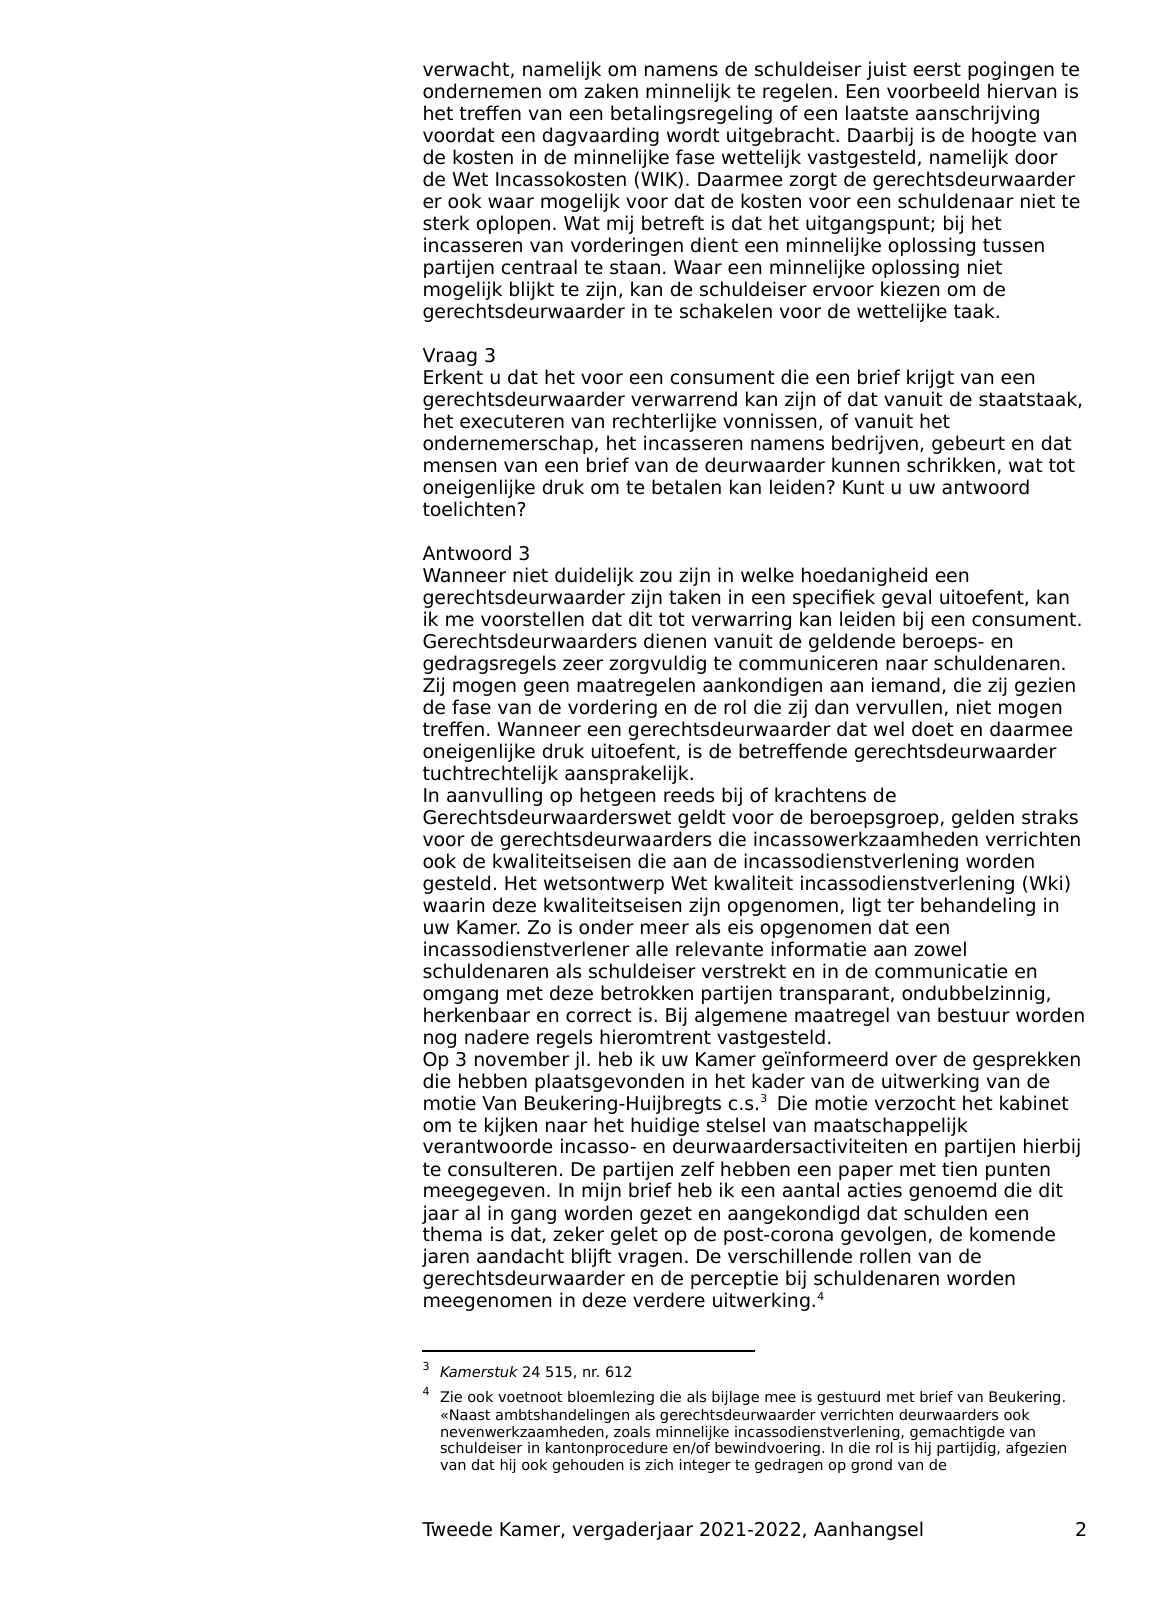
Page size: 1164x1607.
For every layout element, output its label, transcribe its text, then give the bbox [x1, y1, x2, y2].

text verwacht, namelijk om namens de schuldeiser juist eerst pogingen te ondernemen om zaken minnelijk te regelen. Een voorbeeld hiervan is het treffen van een betalingsregeling of een laatste aanschrijving voordat een dagvaarding wordt uitgebracht. Daarbij is de hoogte van de kosten in de minnelijke fase wettelijk vastgesteld, namelijk door de Wet Incassokosten (WIK). Daarmee zorgt de gerechtsdeurwaarder er ook waar mogelijk voor dat de kosten voor een schuldenaar niet te sterk oplopen. Wat mij betreft is dat het uitgangspunt; bij het incasseren van vorderingen dient een minnelijke oplossing tussen partijen centraal te staan. Waar een minnelijke oplossing niet mogelijk blijkt te zijn, kan de schuldeiser ervoor kiezen om de gerechtsdeurwaarder in te schakelen voor de wettelijke taak. [422, 59, 1087, 323]
text In aanvulling op hetgeen reeds bij of krachtens de Gerechtsdeurwaarderswet geldt voor de beroepsgroep, gelden straks voor de gerechtsdeurwaarders die incassowerkzaamheden verrichten ook de kwaliteitseisen die aan de incassodienstverlening worden gesteld. Het wetsontwerp Wet kwaliteit incassodienstverlening (Wki) waarin deze kwaliteitseisen zijn opgenomen, ligt ter behandeling in uw Kamer. Zo is onder meer als eis opgenomen dat een incassodienstverlener alle relevante informatie aan zowel schuldenaren als schuldeiser verstrekt en in de communicatie en omgang met deze betrokken partijen transparant, ondubbelzinnig, herkenbaar en correct is. Bij algemene maatregel van bestuur worden nog nadere regels hieromtrent vastgesteld. [422, 785, 1087, 1048]
text Op 3 november jl. heb ik uw Kamer geïnformeerd over de gesprekken die hebben plaatsgevonden in het kader van de uitwerking van de motie Van Beukering-Huijbregts c.s. Die motie verzocht het kabinet om te kijken naar het huidige stelsel van maatschappelijk verantwoorde incasso- en deurwaardersactiviteiten en partijen hierbij te consulteren. De partijen zelf hebben een paper met tien punten meegegeven. In mijn brief heb ik een aantal acties genoemd die dit jaar al in gang worden gezet en aangekondigd dat schulden een thema is dat, zeker gelet op de post-corona gevolgen, de komende jaren aandacht blijft vragen. De verschillende rollen van de gerechtsdeurwaarder en de perceptie bij schuldenaren worden meegenomen in deze verdere uitwerking. [422, 1048, 1087, 1312]
text Antwoord 3 [422, 543, 1087, 565]
text Kamerstuk 24 515, nr. 612 [422, 1360, 1087, 1382]
text Vraag 3 [422, 345, 1087, 367]
text Erkent u dat het voor een consument die een brief krijgt van een gerechtsdeurwaarder verwarrend kan zijn of dat vanuit de staatstaak, het executeren van rechterlijke vonnissen, of vanuit het ondernemerschap, het incasseren namens bedrijven, gebeurt en dat mensen van een brief van de deurwaarder kunnen schrikken, wat tot oneigenlijke druk om te betalen kan leiden? Kunt u uw antwoord toelichten? [422, 367, 1087, 521]
text Zie ook voetnoot bloemlezing die als bijlage mee is gestuurd met brief van Beukering. «Naast ambtshandelingen als gerechtsdeurwaarder verrichten deurwaarders ook nevenwerkzaamheden, zoals minnelijke incassodienstverlening, gemachtigde van schuldeiser in kantonprocedure en/of bewindvoering. In die rol is hij partijdig, afgezien van dat hij ook gehouden is zich integer te gedragen op grond van de [422, 1385, 1087, 1474]
text Wanneer niet duidelijk zou zijn in welke hoedanigheid een gerechtsdeurwaarder zijn taken in een specifiek geval uitoefent, kan ik me voorstellen dat dit tot verwarring kan leiden bij een consument. Gerechtsdeurwaarders dienen vanuit de geldende beroeps- en gedragsregels zeer zorgvuldig te communiceren naar schuldenaren. Zij mogen geen maatregelen aankondigen aan iemand, die zij gezien de fase van de vordering en de rol die zij dan vervullen, niet mogen treffen. Wanneer een gerechtsdeurwaarder dat wel doet en daarmee oneigenlijke druk uitoefent, is de betreffende gerechtsdeurwaarder tuchtrechtelijk aansprakelijk. [422, 565, 1087, 785]
